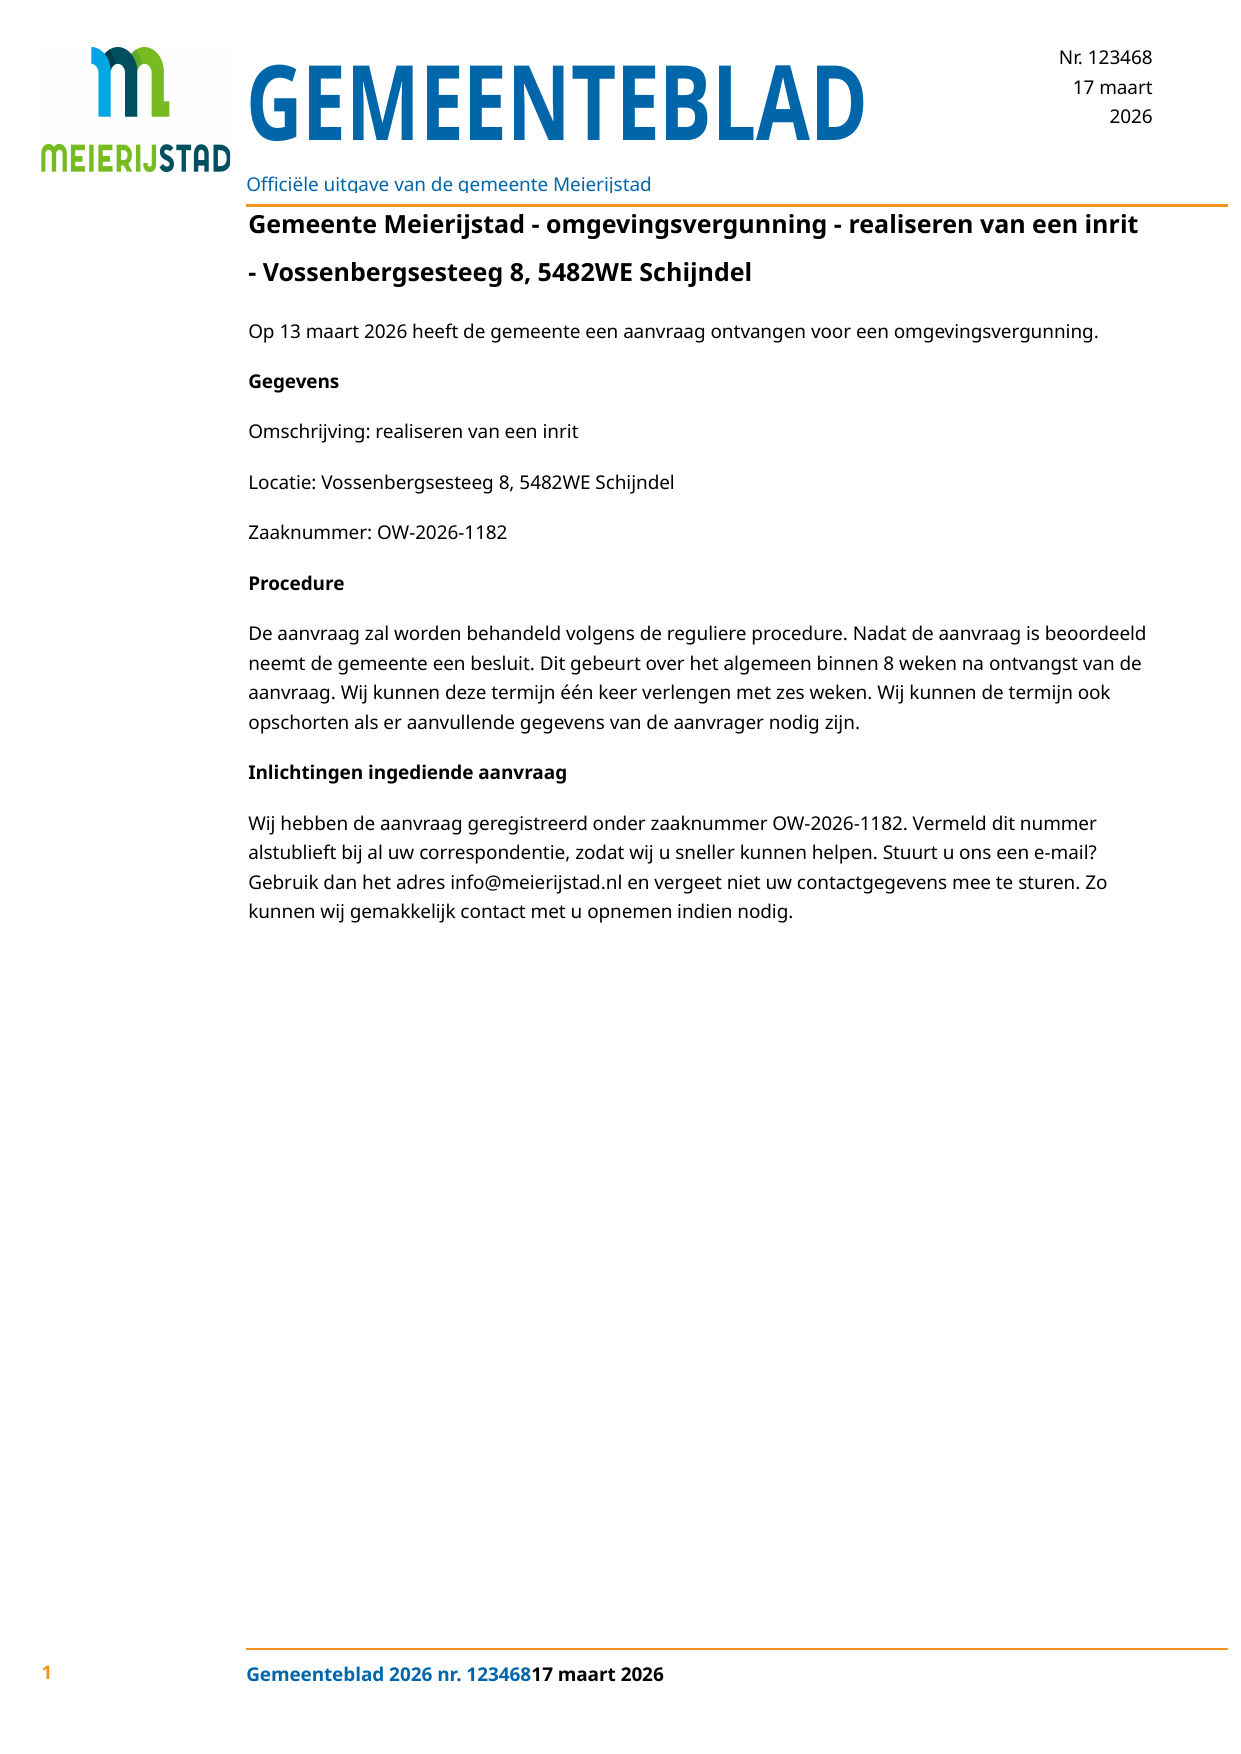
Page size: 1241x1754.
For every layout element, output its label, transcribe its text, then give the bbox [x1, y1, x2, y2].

text Zaaknummer: OW-2026-1182 [248, 519, 1152, 545]
text Omschrijving: realiseren van een inrit [248, 419, 1152, 444]
text Op 13 maart 2026 heeft de gemeente een aanvraag ontvangen voor een omgevingsvergunning. [248, 318, 1152, 344]
text Wij hebben de aanvraag geregistreerd onder zaaknummer OW-2026-1182. Vermeld dit nummer alstublieft bij al uw correspondentie, zodat wij u sneller kunnen helpen. Stuurt u ons een e-mail? Gebruik dan het adres info@meierijstad.nl en vergeet niet uw contactgegevens mee te sturen. Zo kunnen wij gemakkelijk contact met u opnemen indien nodig. [248, 810, 1152, 924]
text Gemeente Meierijstad - omgevingsvergunning - realiseren van een inrit - Vossenbergsesteeg 8, 5482WE Schijndel [248, 207, 1152, 288]
text Inlichtingen ingediende aanvraag [248, 759, 1152, 785]
picture [41, 47, 231, 172]
text De aanvraag zal worden behandeld volgens de reguliere procedure. Nadat de aanvraag is beoordeeld neemt de gemeente een besluit. Dit gebeurt over het algemeen binnen 8 weken na ontvangst van de aanvraag. Wij kunnen deze termijn één keer verlengen met zes weken. Wij kunnen de termijn ook opschorten als er aanvullende gegevens van de aanvrager nodig zijn. [248, 620, 1152, 735]
text Locatie: Vossenbergsesteeg 8, 5482WE Schijndel [248, 469, 1152, 495]
text Procedure [248, 570, 1152, 596]
text Gegevens [248, 368, 1152, 394]
